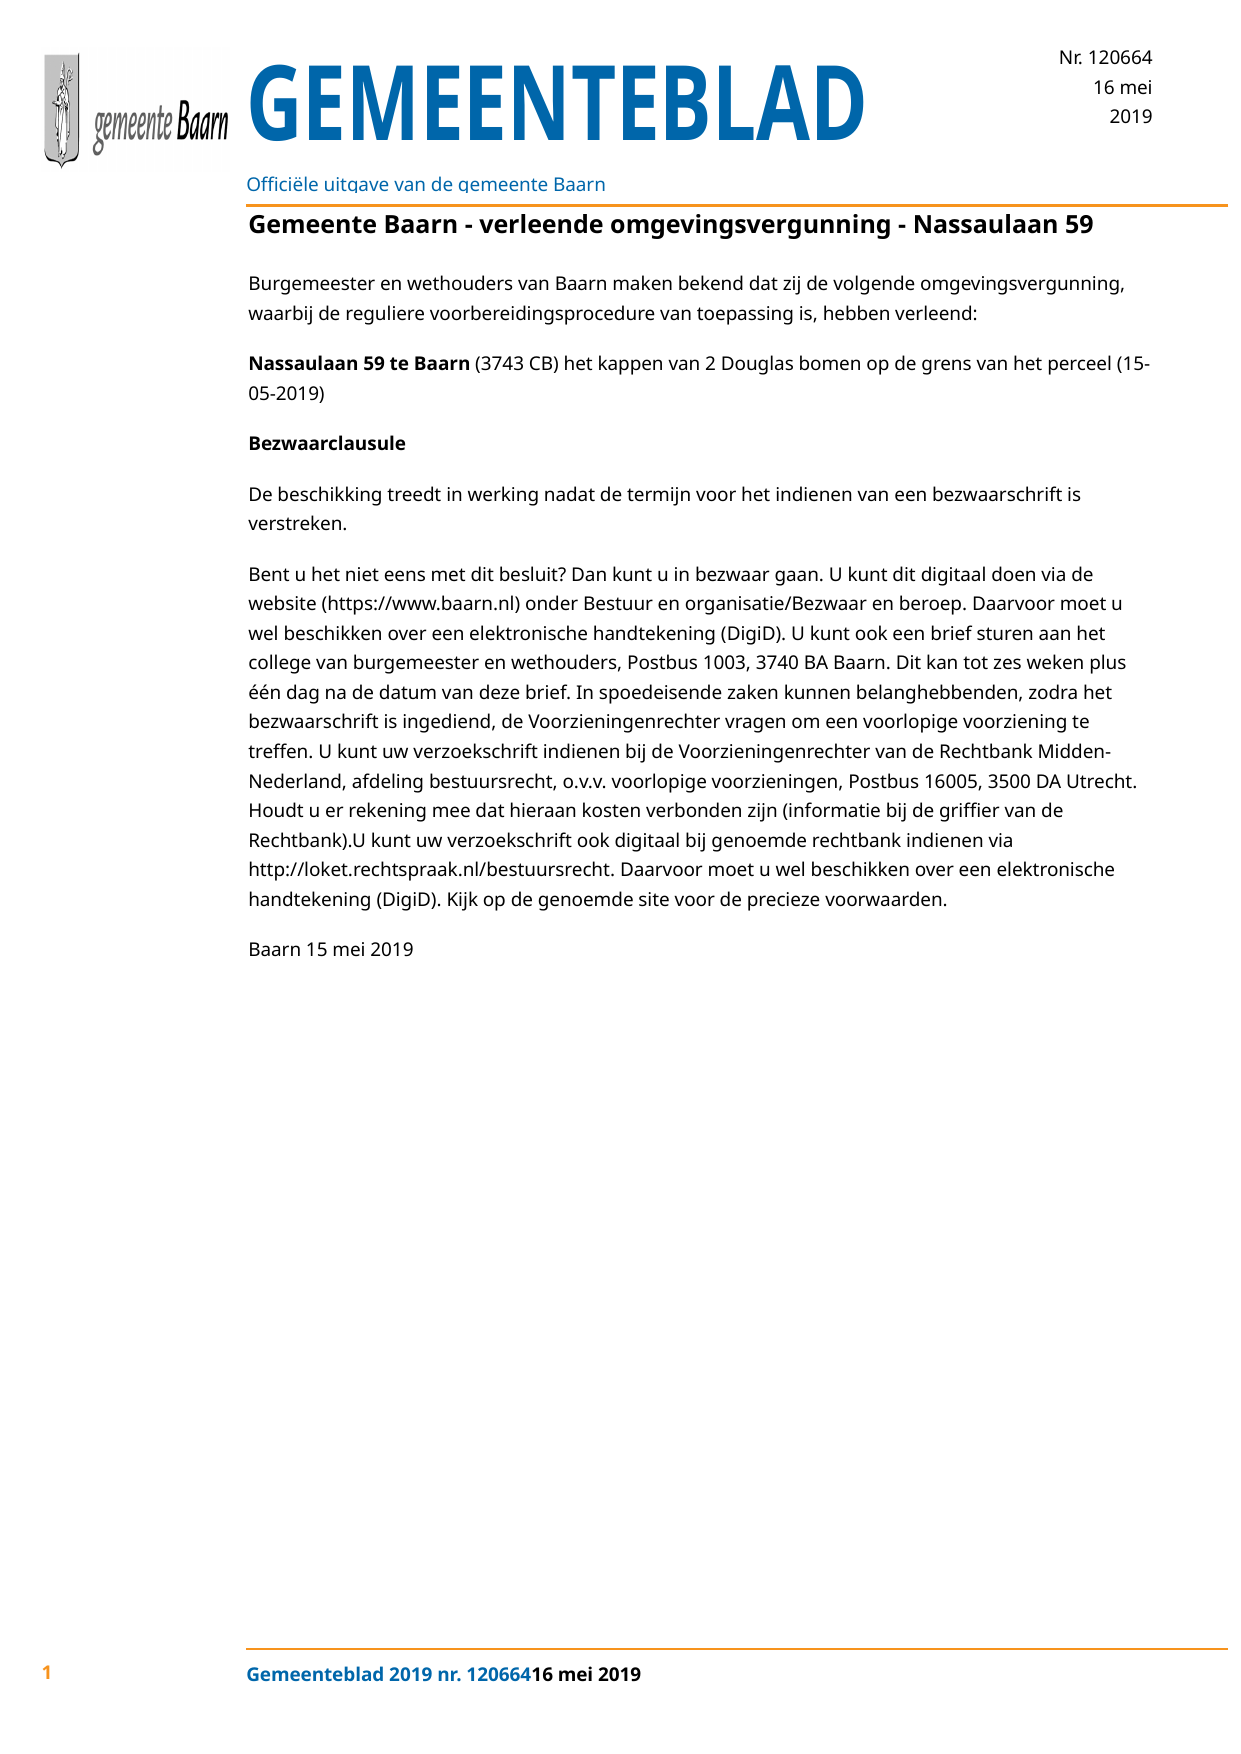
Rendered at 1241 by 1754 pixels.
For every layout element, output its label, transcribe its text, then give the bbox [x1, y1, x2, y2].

picture [41, 47, 231, 172]
text Gemeente Baarn - verleende omgevingsvergunning - Nassaulaan 59 [248, 207, 1152, 241]
text De beschikking treedt in werking nadat de termijn voor het indienen van een bezwaarschrift is verstreken. [248, 481, 1152, 536]
text Baarn 15 mei 2019 [248, 937, 1152, 962]
text Bent u het niet eens met dit besluit? Dan kunt u in bezwaar gaan. U kunt dit digitaal doen via de website (https://www.baarn.nl) onder Bestuur en organisatie/Bezwaar en beroep. Daarvoor moet u wel beschikken over een elektronische handtekening (DigiD). U kunt ook een brief sturen aan het college van burgemeester en wethouders, Postbus 1003, 3740 BA Baarn. Dit kan tot zes weken plus één dag na de datum van deze brief. In spoedeisende zaken kunnen belanghebbenden, zodra het bezwaarschrift is ingediend, de Voorzieningenrechter vragen om een voorlopige voorziening te treffen. U kunt uw verzoekschrift indienen bij de Voorzieningenrechter van de Rechtbank Midden-Nederland, afdeling bestuursrecht, o.v.v. voorlopige voorzieningen, Postbus 16005, 3500 DA Utrecht. Houdt u er rekening mee dat hieraan kosten verbonden zijn (informatie bij de griffier van de Rechtbank).U kunt uw verzoekschrift ook digitaal bij genoemde rechtbank indienen via http://loket.rechtspraak.nl/bestuursrecht. Daarvoor moet u wel beschikken over een elektronische handtekening (DigiD). Kijk op de genoemde site voor de precieze voorwaarden. [248, 561, 1152, 912]
text Burgemeester en wethouders van Baarn maken bekend dat zij de volgende omgevingsvergunning, waarbij de reguliere voorbereidingsprocedure van toepassing is, hebben verleend: [248, 270, 1152, 326]
text Bezwaarclausule [248, 430, 1152, 456]
text Nassaulaan 59 te Baarn (3743 CB) het kappen van 2 Douglas bomen op de grens van het perceel (15-05-2019) [248, 350, 1152, 406]
